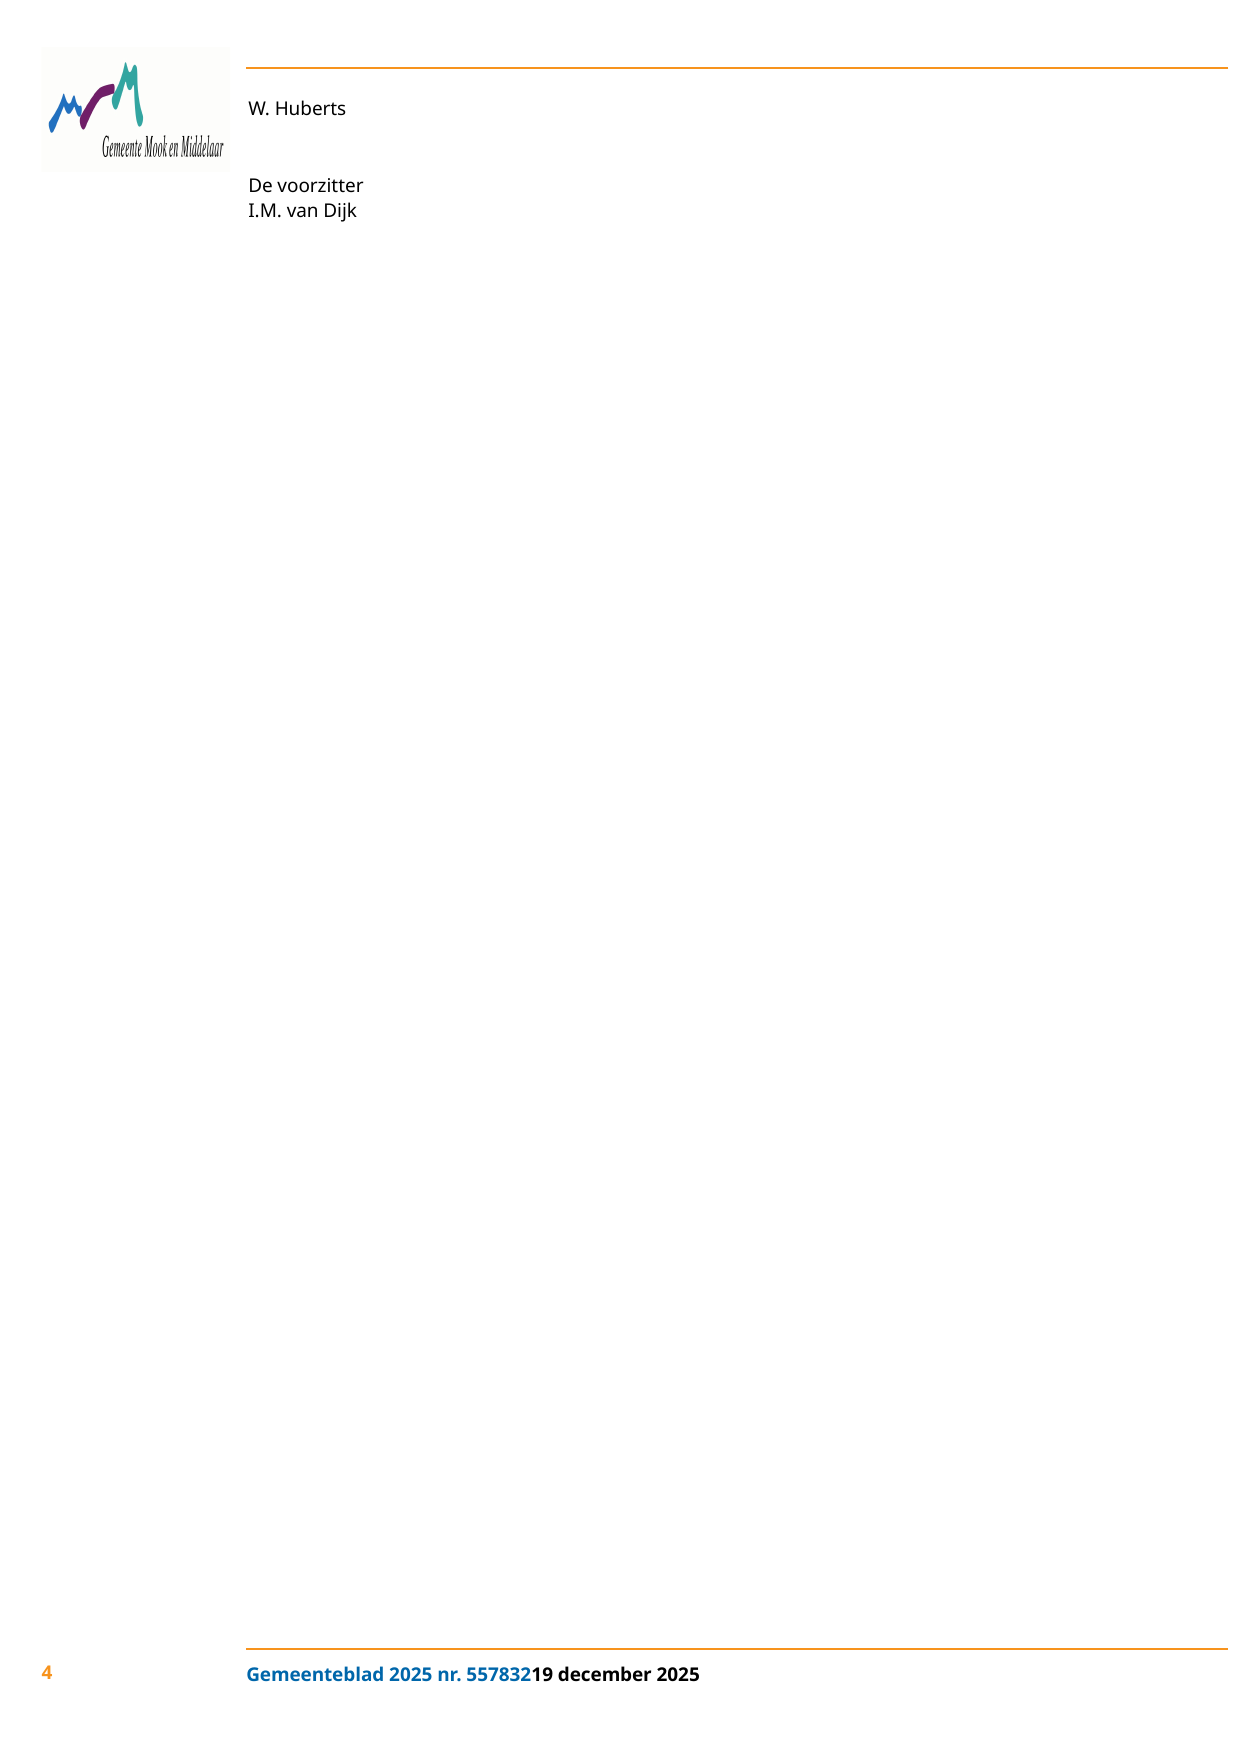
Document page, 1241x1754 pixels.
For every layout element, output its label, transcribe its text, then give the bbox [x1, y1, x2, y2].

text W. Huberts [248, 95, 1152, 121]
picture [41, 47, 231, 172]
text I.M. van Dijk [248, 198, 1152, 223]
text De voorzitter [248, 172, 1152, 198]
